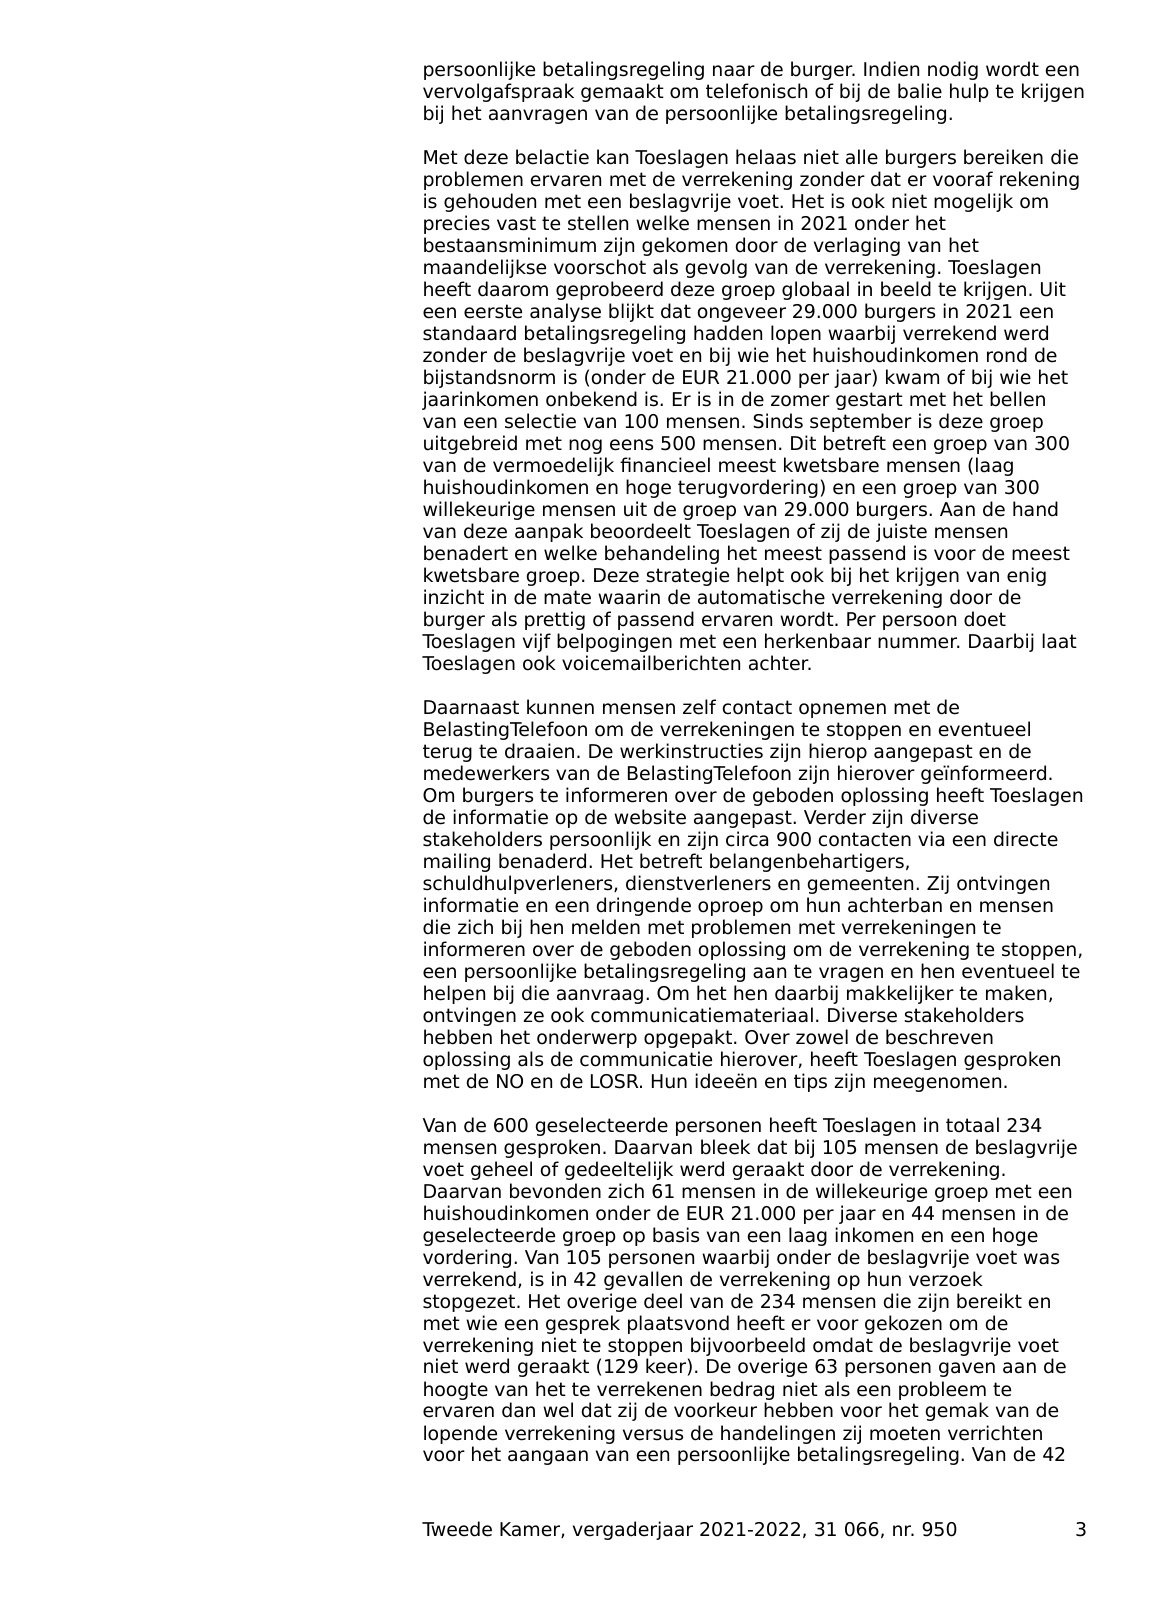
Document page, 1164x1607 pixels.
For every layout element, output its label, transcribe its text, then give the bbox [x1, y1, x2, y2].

text Van de 600 geselecteerde personen heeft Toeslagen in totaal 234 mensen gesproken. Daarvan bleek dat bij 105 mensen de beslagvrije voet geheel of gedeeltelijk werd geraakt door de verrekening. Daarvan bevonden zich 61 mensen in de willekeurige groep met een huishoudinkomen onder de EUR 21.000 per jaar en 44 mensen in de geselecteerde groep op basis van een laag inkomen en een hoge vordering. Van 105 personen waarbij onder de beslagvrije voet was verrekend, is in 42 gevallen de verrekening op hun verzoek stopgezet. Het overige deel van de 234 mensen die zijn bereikt en met wie een gesprek plaatsvond heeft er voor gekozen om de verrekening niet te stoppen bijvoorbeeld omdat de beslagvrije voet niet werd geraakt (129 keer). De overige 63 personen gaven aan de hoogte van het te verrekenen bedrag niet als een probleem te ervaren dan wel dat zij de voorkeur hebben voor het gemak van de lopende verrekening versus de handelingen zij moeten verrichten voor het aangaan van een persoonlijke betalingsregeling. Van de 42 [422, 1115, 1087, 1466]
text persoonlijke betalingsregeling naar de burger. Indien nodig wordt een vervolgafspraak gemaakt om telefonisch of bij de balie hulp te krijgen bij het aanvragen van de persoonlijke betalingsregeling. [422, 59, 1087, 125]
text Met deze belactie kan Toeslagen helaas niet alle burgers bereiken die problemen ervaren met de verrekening zonder dat er vooraf rekening is gehouden met een beslagvrije voet. Het is ook niet mogelijk om precies vast te stellen welke mensen in 2021 onder het bestaansminimum zijn gekomen door de verlaging van het maandelijkse voorschot als gevolg van de verrekening. Toeslagen heeft daarom geprobeerd deze groep globaal in beeld te krijgen. Uit een eerste analyse blijkt dat ongeveer 29.000 burgers in 2021 een standaard betalingsregeling hadden lopen waarbij verrekend werd zonder de beslagvrije voet en bij wie het huishoudinkomen rond de bijstandsnorm is (onder de EUR 21.000 per jaar) kwam of bij wie het jaarinkomen onbekend is. Er is in de zomer gestart met het bellen van een selectie van 100 mensen. Sinds september is deze groep uitgebreid met nog eens 500 mensen. Dit betreft een groep van 300 van de vermoedelijk financieel meest kwetsbare mensen (laag huishoudinkomen en hoge terugvordering) en een groep van 300 willekeurige mensen uit de groep van 29.000 burgers. Aan de hand van deze aanpak beoordeelt Toeslagen of zij de juiste mensen benadert en welke behandeling het meest passend is voor de meest kwetsbare groep. Deze strategie helpt ook bij het krijgen van enig inzicht in de mate waarin de automatische verrekening door de burger als prettig of passend ervaren wordt. Per persoon doet Toeslagen vijf belpogingen met een herkenbaar nummer. Daarbij laat Toeslagen ook voicemailberichten achter. [422, 147, 1087, 675]
text Daarnaast kunnen mensen zelf contact opnemen met de BelastingTelefoon om de verrekeningen te stoppen en eventueel terug te draaien. De werkinstructies zijn hierop aangepast en de medewerkers van de BelastingTelefoon zijn hierover geïnformeerd. Om burgers te informeren over de geboden oplossing heeft Toeslagen de informatie op de website aangepast. Verder zijn diverse stakeholders persoonlijk en zijn circa 900 contacten via een directe mailing benaderd. Het betreft belangenbehartigers, schuldhulpverleners, dienstverleners en gemeenten. Zij ontvingen informatie en een dringende oproep om hun achterban en mensen die zich bij hen melden met problemen met verrekeningen te informeren over de geboden oplossing om de verrekening te stoppen, een persoonlijke betalingsregeling aan te vragen en hen eventueel te helpen bij die aanvraag. Om het hen daarbij makkelijker te maken, ontvingen ze ook communicatiemateriaal. Diverse stakeholders hebben het onderwerp opgepakt. Over zowel de beschreven oplossing als de communicatie hierover, heeft Toeslagen gesproken met de NO en de LOSR. Hun ideeën en tips zijn meegenomen. [422, 697, 1087, 1092]
